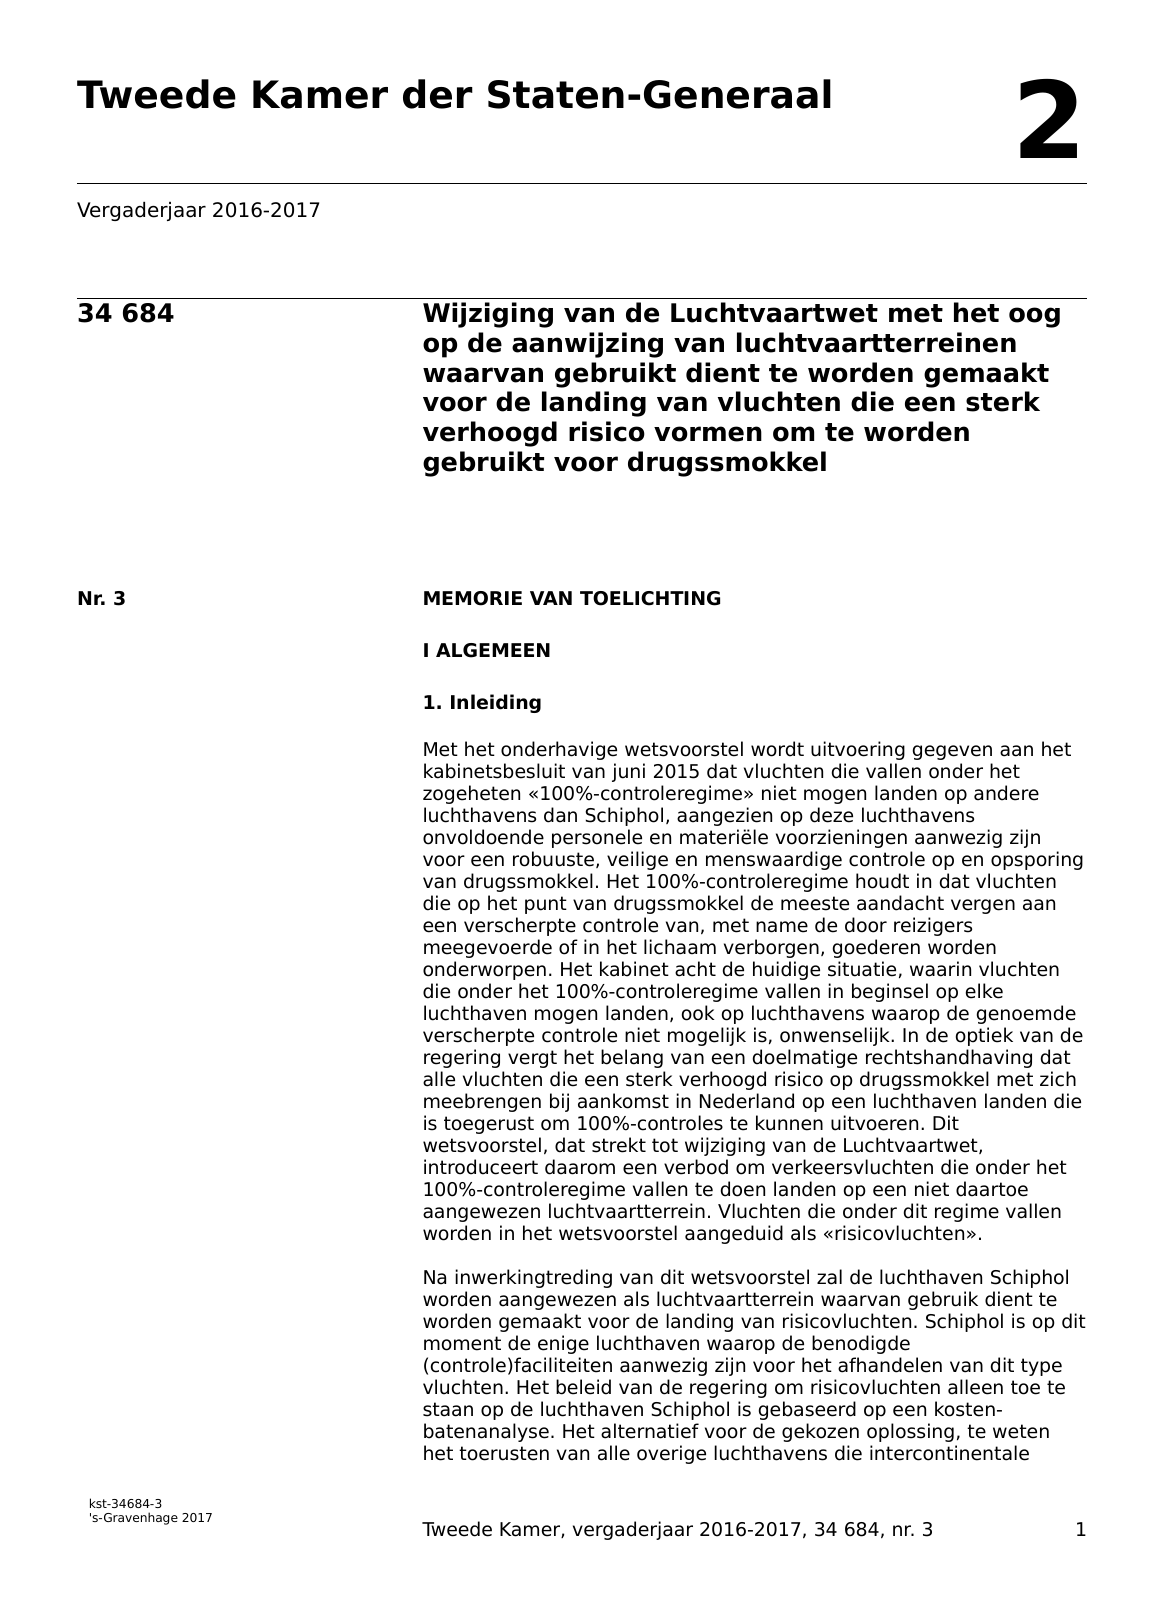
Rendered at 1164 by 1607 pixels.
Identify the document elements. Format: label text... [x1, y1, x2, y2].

subtitle Nr. 3 MEMORIE VAN TOELICHTING [77, 588, 1087, 610]
table_cell Vergaderjaar 2016-2017 [77, 184, 1087, 298]
text Met het onderhavige wetsvoorstel wordt uitvoering gegeven aan het kabinetsbesluit van juni 2015 dat vluchten die vallen onder het zogeheten «100%-controleregime» niet mogen landen op andere luchthavens dan Schiphol, aangezien op deze luchthavens onvoldoende personele en materiële voorzieningen aanwezig zijn voor een robuuste, veilige en menswaardige controle op en opsporing van drugssmokkel. Het 100%-controleregime houdt in dat vluchten die op het punt van drugssmokkel de meeste aandacht vergen aan een verscherpte controle van, met name de door reizigers meegevoerde of in het lichaam verborgen, goederen worden onderworpen. Het kabinet acht de huidige situatie, waarin vluchten die onder het 100%-controleregime vallen in beginsel op elke luchthaven mogen landen, ook op luchthavens waarop de genoemde verscherpte controle niet mogelijk is, onwenselijk. In de optiek van de regering vergt het belang van een doelmatige rechtshandhaving dat alle vluchten die een sterk verhoogd risico op drugssmokkel met zich meebrengen bij aankomst in Nederland op een luchthaven landen die is toegerust om 100%-controles te kunnen uitvoeren. Dit wetsvoorstel, dat strekt tot wijziging van de Luchtvaartwet, introduceert daarom een verbod om verkeersvluchten die onder het 100%-controleregime vallen te doen landen op een niet daartoe aangewezen luchtvaartterrein. Vluchten die onder dit regime vallen worden in het wetsvoorstel aangeduid als «risicovluchten». [422, 739, 1087, 1244]
table_header 2 [886, 59, 1087, 183]
text Na inwerkingtreding van dit wetsvoorstel zal de luchthaven Schiphol worden aangewezen als luchtvaartterrein waarvan gebruik dient te worden gemaakt voor de landing van risicovluchten. Schiphol is op dit moment de enige luchthaven waarop de benodigde (controle)faciliteiten aanwezig zijn voor het afhandelen van dit type vluchten. Het beleid van de regering om risicovluchten alleen toe te staan op de luchthaven Schiphol is gebaseerd op een kosten-batenanalyse. Het alternatief voor de gekozen oplossing, te weten het toerusten van alle overige luchthavens die intercontinentale [422, 1267, 1087, 1464]
subtitle 34 684 Wijziging van de Luchtvaartwet met het oog op de aanwijzing van luchtvaartterreinen waarvan gebruikt dient te worden gemaakt voor de landing van vluchten die een sterk verhoogd risico vormen om te worden gebruikt voor drugssmokkel [77, 299, 1087, 477]
subtitle I ALGEMEEN [422, 640, 1087, 662]
text kst-34684-3 [88, 1497, 323, 1511]
text 's-Gravenhage 2017 [88, 1511, 323, 1525]
subtitle 1. Inleiding [422, 692, 1087, 714]
table_header Tweede Kamer der Staten-Generaal [77, 59, 886, 183]
